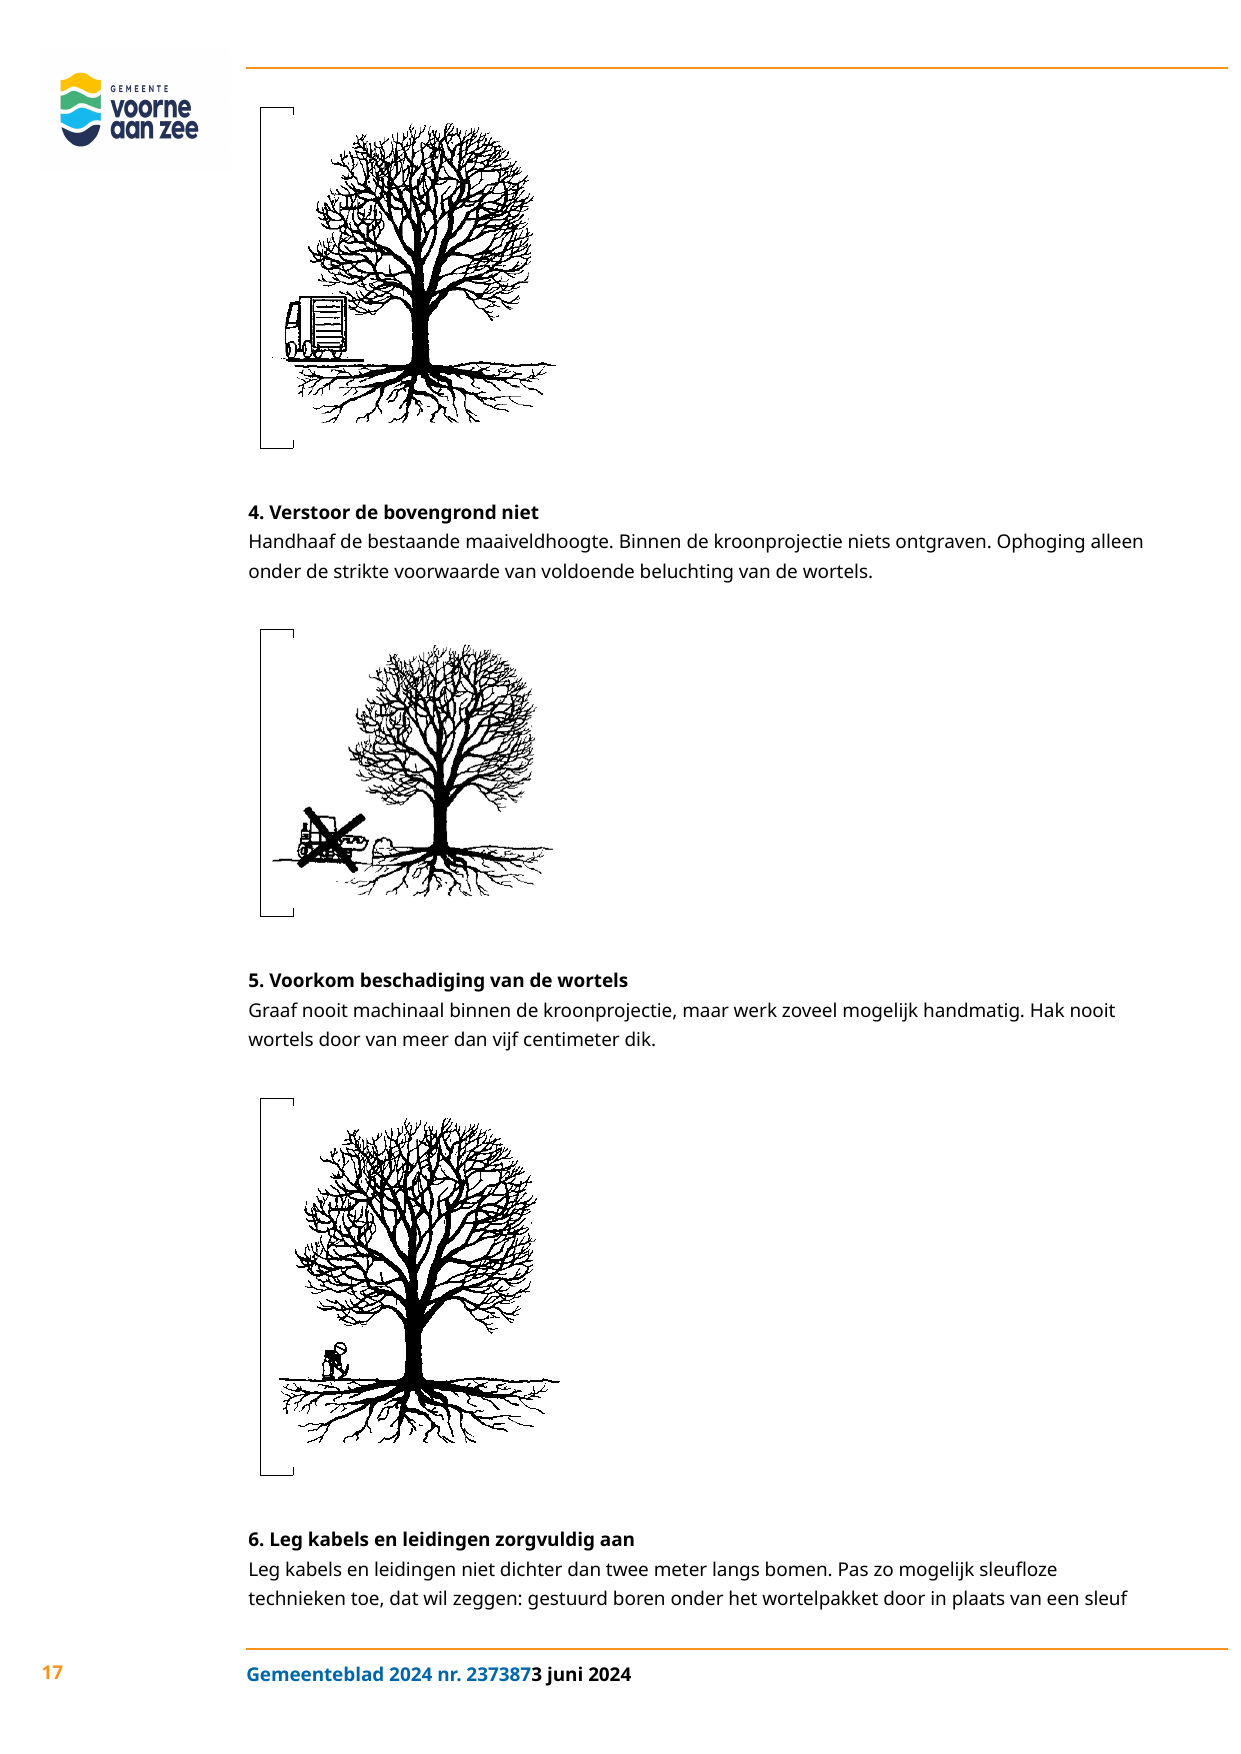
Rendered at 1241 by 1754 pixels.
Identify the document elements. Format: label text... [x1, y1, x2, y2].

text 4. Verstoor de bovengrond niet [248, 499, 1152, 525]
picture [268, 1106, 565, 1467]
text 5. Voorkom beschadiging van de wortels [248, 967, 1152, 993]
picture [41, 47, 231, 172]
picture [268, 638, 565, 908]
text 6. Leg kabels en leidingen zorgvuldig aan [248, 1526, 1152, 1552]
picture [268, 115, 565, 440]
text Graaf nooit machinaal binnen de kroonprojectie, maar werk zoveel mogelijk handmatig. Hak nooit wortels door van meer dan vijf centimeter dik. [248, 997, 1152, 1052]
text Handhaaf de bestaande maaiveldhoogte. Binnen de kroonprojectie niets ontgraven. Ophoging alleen onder de strikte voorwaarde van voldoende beluchting van de wortels. [248, 529, 1152, 584]
text Leg kabels en leidingen niet dichter dan twee meter langs bomen. Pas zo mogelijk sleufloze technieken toe, dat wil zeggen: gestuurd boren onder het wortelpakket door in plaats van een sleuf [248, 1556, 1152, 1611]
